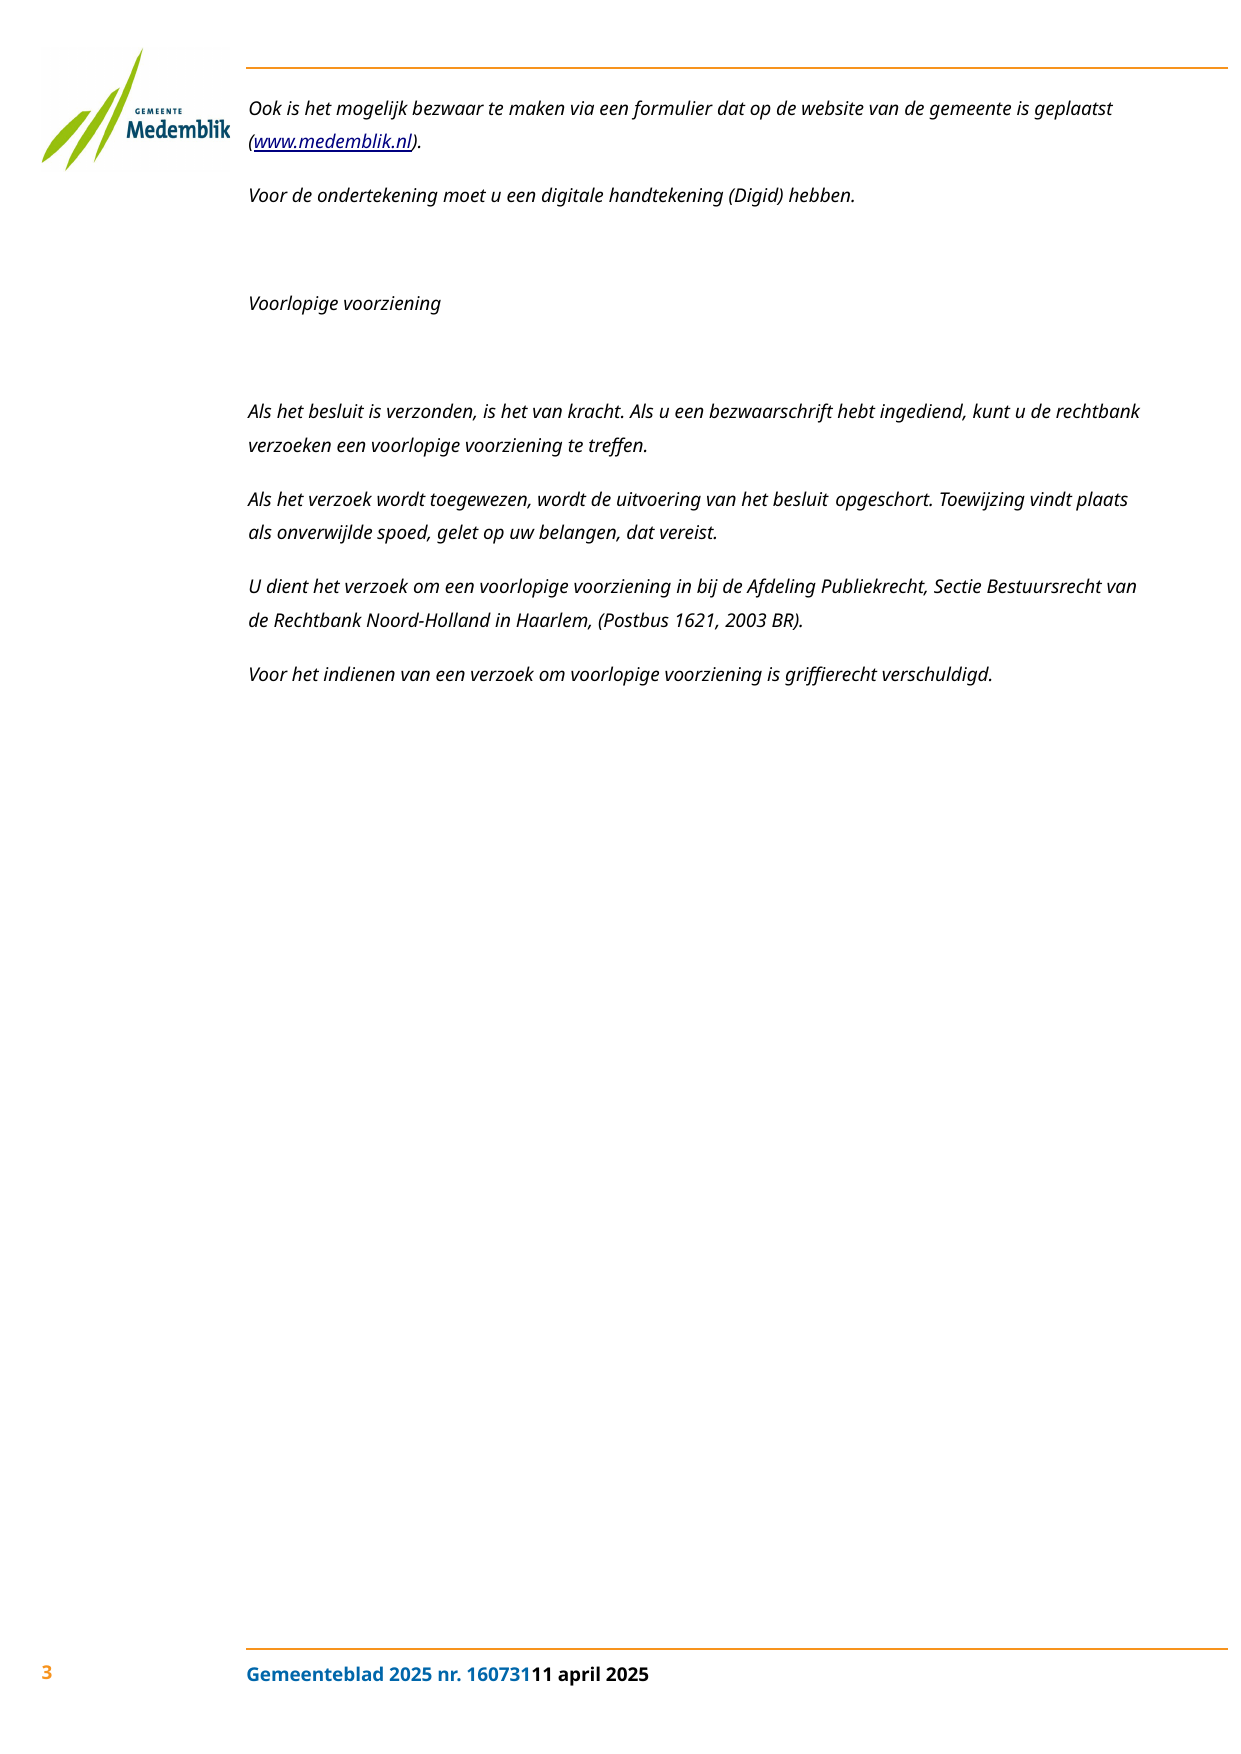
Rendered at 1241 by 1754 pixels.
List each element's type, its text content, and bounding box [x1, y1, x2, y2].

text U dient het verzoek om een voorlopige voorziening in bij de Afdeling Publiekrecht, Sectie Bestuursrecht van de Rechtbank Noord-Holland in Haarlem, (Postbus 1621, 2003 BR). [248, 573, 1152, 633]
text Als het verzoek wordt toegewezen, wordt de uitvoering van het besluit opgeschort. Toewijzing vindt plaats als onverwijlde spoed, gelet op uw belangen, dat vereist. [248, 486, 1152, 545]
text Ook is het mogelijk bezwaar te maken via een formulier dat op de website van de gemeente is geplaatst (www.medemblik.nl). [248, 95, 1152, 154]
text Voor het indienen van een verzoek om voorlopige voorziening is griffierecht verschuldigd. [248, 661, 1152, 687]
text Voorlopige voorziening [248, 290, 1152, 316]
picture [41, 47, 231, 172]
text Voor de ondertekening moet u een digitale handtekening (Digid) hebben. [248, 182, 1152, 208]
text Als het besluit is verzonden, is het van kracht. Als u een bezwaarschrift hebt ingediend, kunt u de rechtbank verzoeken een voorlopige voorziening te treffen. [248, 398, 1152, 458]
